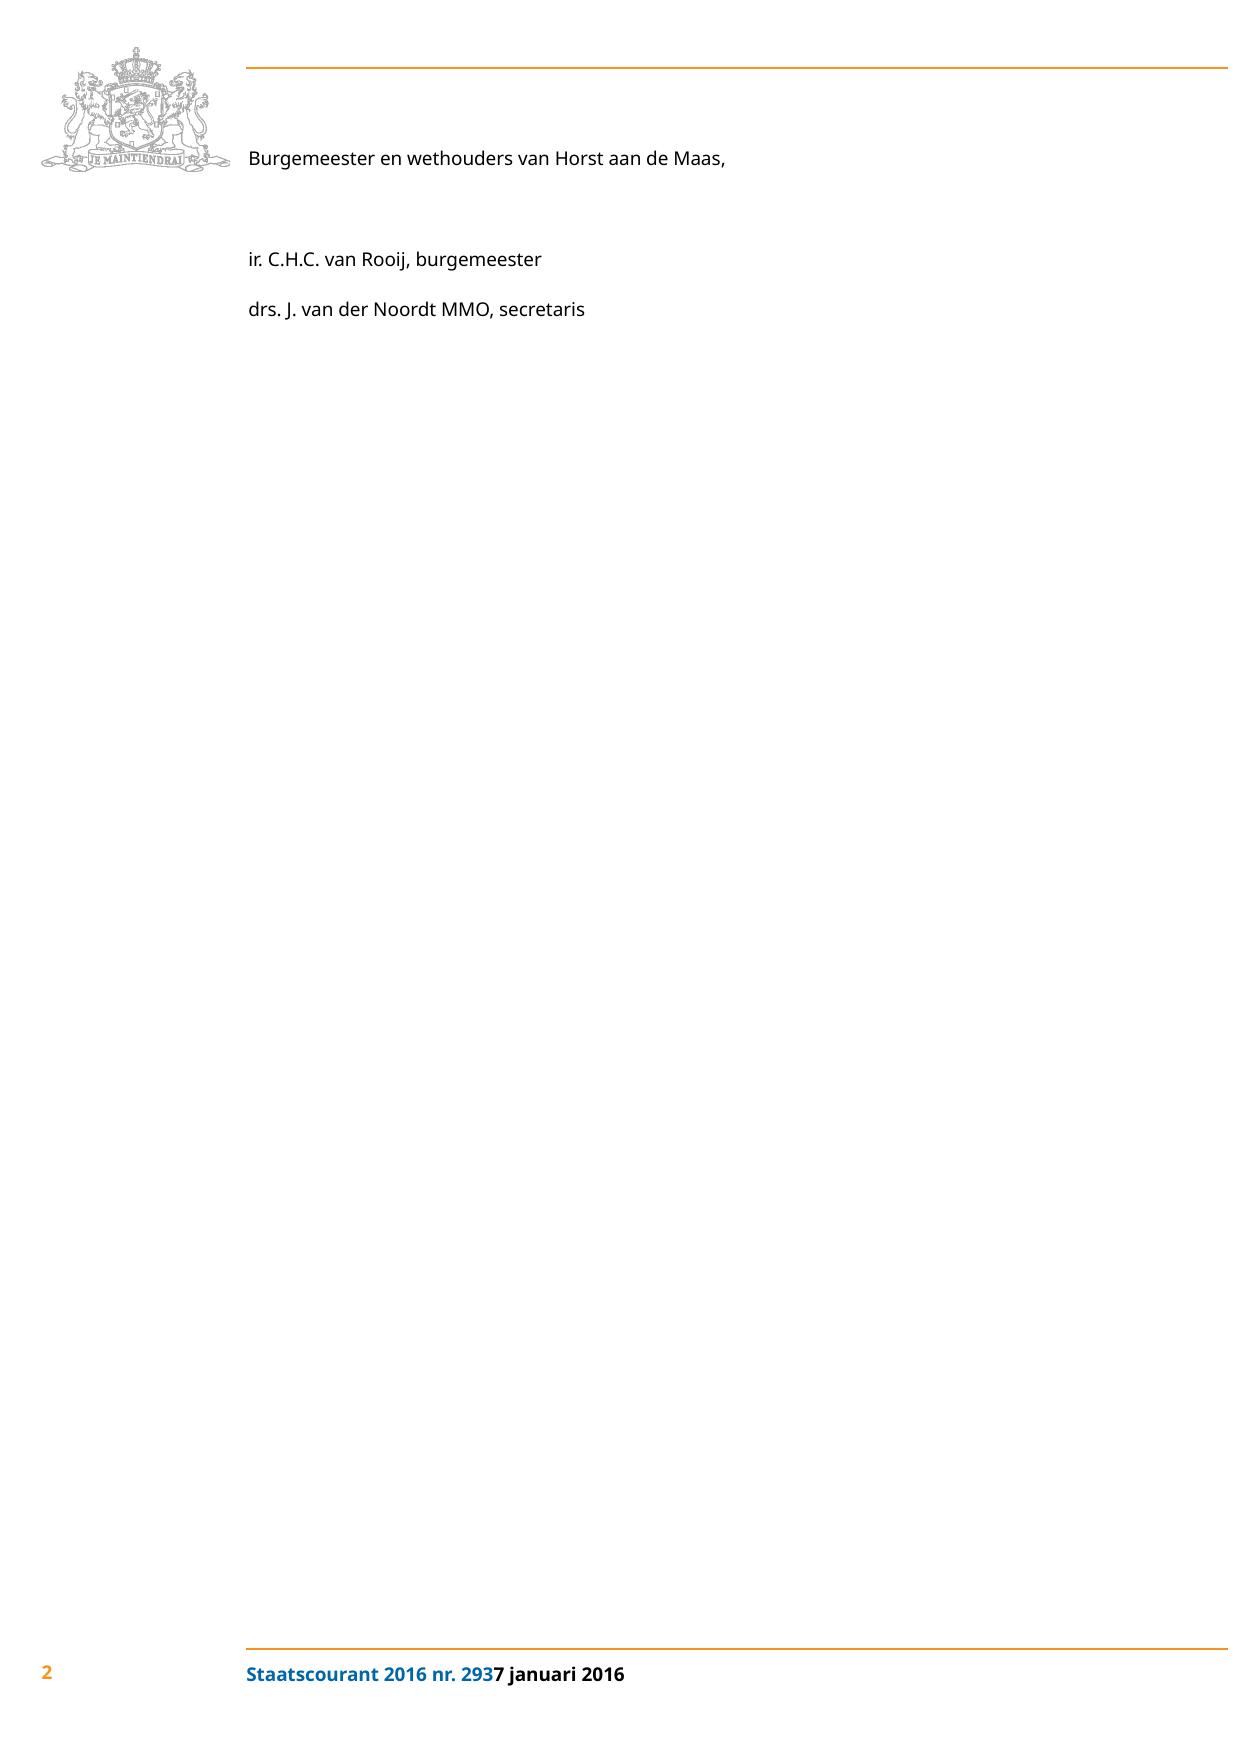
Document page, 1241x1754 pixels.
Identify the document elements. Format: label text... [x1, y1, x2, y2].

text Burgemeester en wethouders van Horst aan de Maas, [248, 145, 1152, 171]
picture [41, 47, 231, 172]
text ir. C.H.C. van Rooij, burgemeester [248, 246, 1152, 272]
text drs. J. van der Noordt MMO, secretaris [248, 296, 1152, 322]
